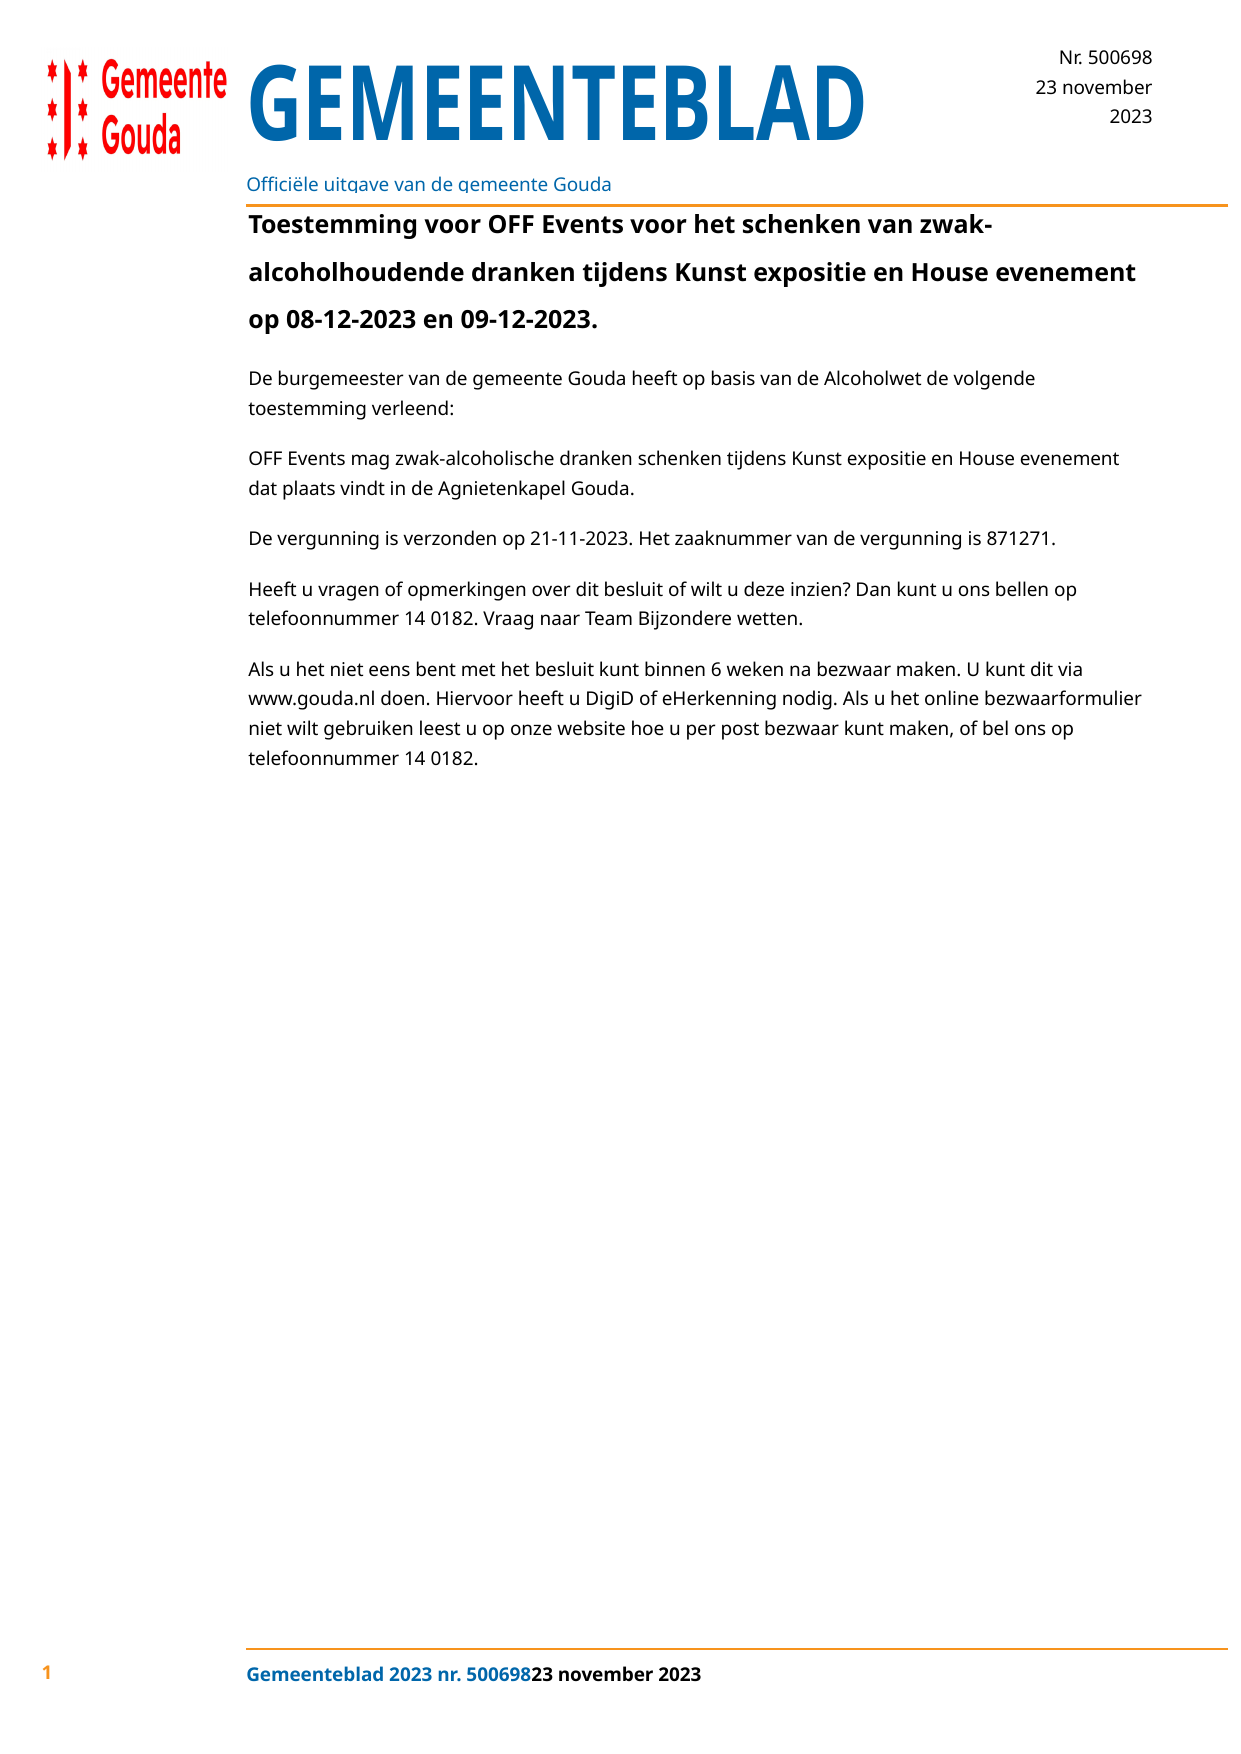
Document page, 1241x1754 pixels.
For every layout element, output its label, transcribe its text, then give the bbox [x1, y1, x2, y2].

text Als u het niet eens bent met het besluit kunt binnen 6 weken na bezwaar maken. U kunt dit via www.gouda.nl doen. Hiervoor heeft u DigiD of eHerkenning nodig. Als u het online bezwaarformulier niet wilt gebruiken leest u op onze website hoe u per post bezwaar kunt maken, of bel ons op telefoonnummer 14 0182. [248, 656, 1152, 770]
picture [41, 47, 231, 172]
text De burgemeester van de gemeente Gouda heeft op basis van de Alcoholwet de volgende toestemming verleend: [248, 366, 1152, 421]
text De vergunning is verzonden op 21-11-2023. Het zaaknummer van de vergunning is 871271. [248, 526, 1152, 551]
text Heeft u vragen of opmerkingen over dit besluit of wilt u deze inzien? Dan kunt u ons bellen op telefoonnummer 14 0182. Vraag naar Team Bijzondere wetten. [248, 576, 1152, 631]
text Toestemming voor OFF Events voor het schenken van zwak-alcoholhoudende dranken tijdens Kunst expositie en House evenement op 08-12-2023 en 09-12-2023. [248, 207, 1152, 336]
text OFF Events mag zwak-alcoholische dranken schenken tijdens Kunst expositie en House evenement dat plaats vindt in de Agnietenkapel Gouda. [248, 446, 1152, 501]
